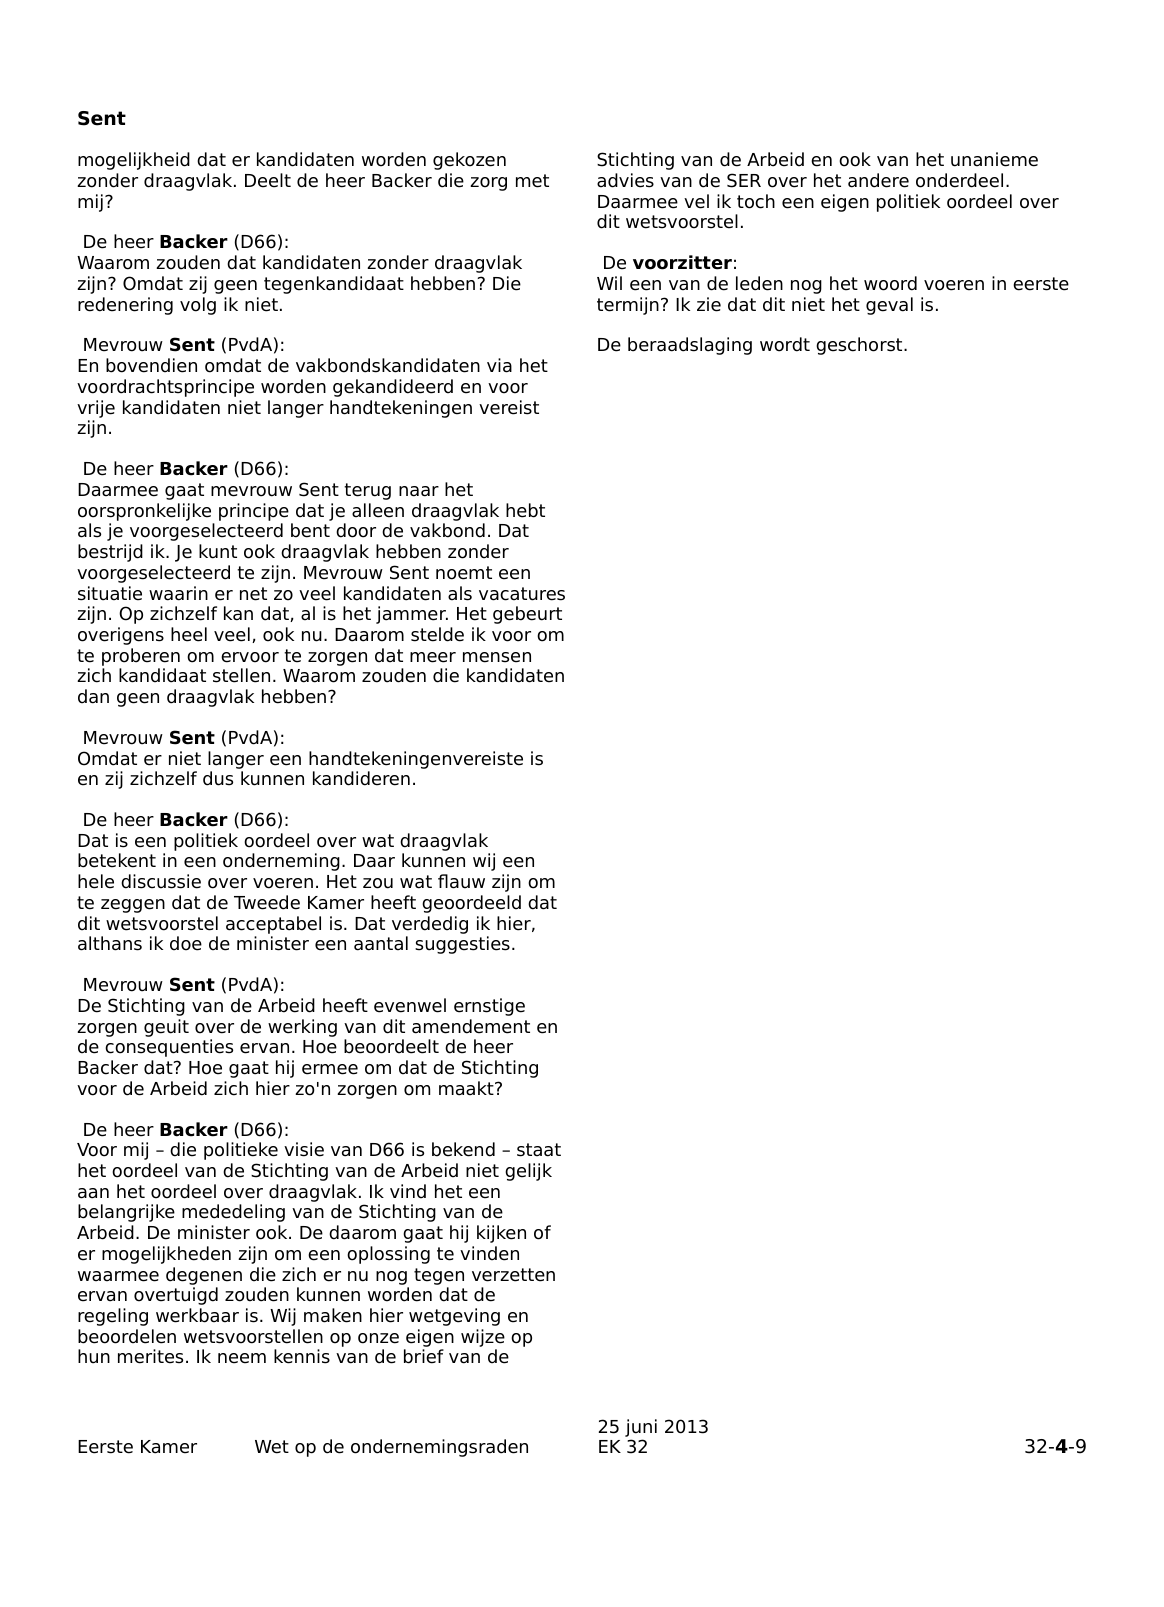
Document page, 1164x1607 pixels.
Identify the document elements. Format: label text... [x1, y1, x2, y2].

text Voor mij – die politieke visie van D66 is bekend – staat het oordeel van de Stichting van de Arbeid niet gelijk aan het oordeel over draagvlak. Ik vind het een belangrijke mededeling van de Stichting van de Arbeid. De minister ook. De daarom gaat hij kijken of er mogelijkheden zijn om een oplossing te vinden waarmee degenen die zich er nu nog tegen verzetten ervan overtuigd zouden kunnen worden dat de regeling werkbaar is. Wij maken hier wetgeving en beoordelen wetsvoorstellen op onze eigen wijze op hun merites. Ik neem kennis van de brief van de [77, 1140, 567, 1368]
text Daarmee gaat mevrouw Sent terug naar het oorspronkelijke principe dat je alleen draagvlak hebt als je voorgeselecteerd bent door de vakbond. Dat bestrijd ik. Je kunt ook draagvlak hebben zonder voorgeselecteerd te zijn. Mevrouw Sent noemt een situatie waarin er net zo veel kandidaten als vacatures zijn. Op zichzelf kan dat, al is het jammer. Het gebeurt overigens heel veel, ook nu. Daarom stelde ik voor om te proberen om ervoor te zorgen dat meer mensen zich kandidaat stellen. Waarom zouden die kandidaten dan geen draagvlak hebben? [77, 480, 567, 708]
text De voorzitter: [596, 253, 1087, 274]
text Omdat er niet langer een handtekeningenvereiste is en zij zichzelf dus kunnen kandideren. [77, 748, 567, 790]
text De heer Backer (D66): [77, 810, 567, 831]
text De heer Backer (D66): [77, 232, 567, 253]
text mogelijkheid dat er kandidaten worden gekozen zonder draagvlak. Deelt de heer Backer die zorg met mij? [77, 150, 567, 212]
text Waarom zouden dat kandidaten zonder draagvlak zijn? Omdat zij geen tegenkandidaat hebben? Die redenering volg ik niet. [77, 253, 567, 315]
text Wil een van de leden nog het woord voeren in eerste termijn? Ik zie dat dit niet het geval is. [596, 274, 1087, 315]
text De heer Backer (D66): [77, 1119, 567, 1140]
text Mevrouw Sent (PvdA): [77, 728, 567, 748]
text Mevrouw Sent (PvdA): [77, 335, 567, 356]
text De Stichting van de Arbeid heeft evenwel ernstige zorgen geuit over de werking van dit amendement en de consequenties ervan. Hoe beoordeelt de heer Backer dat? Hoe gaat hij ermee om dat de Stichting voor de Arbeid zich hier zo'n zorgen om maakt? [77, 996, 567, 1099]
text En bovendien omdat de vakbondskandidaten via het voordrachtsprincipe worden gekandideerd en voor vrije kandidaten niet langer handtekeningen vereist zijn. [77, 356, 567, 439]
text De heer Backer (D66): [77, 459, 567, 480]
text Dat is een politiek oordeel over wat draagvlak betekent in een onderneming. Daar kunnen wij een hele discussie over voeren. Het zou wat flauw zijn om te zeggen dat de Tweede Kamer heeft geoordeeld dat dit wetsvoorstel acceptabel is. Dat verdedig ik hier, althans ik doe de minister een aantal suggesties. [77, 831, 567, 955]
text Mevrouw Sent (PvdA): [77, 975, 567, 996]
text De beraadslaging wordt geschorst. [596, 335, 1087, 356]
text Stichting van de Arbeid en ook van het unanieme advies van de SER over het andere onderdeel. Daarmee vel ik toch een eigen politiek oordeel over dit wetsvoorstel. [596, 150, 1087, 233]
